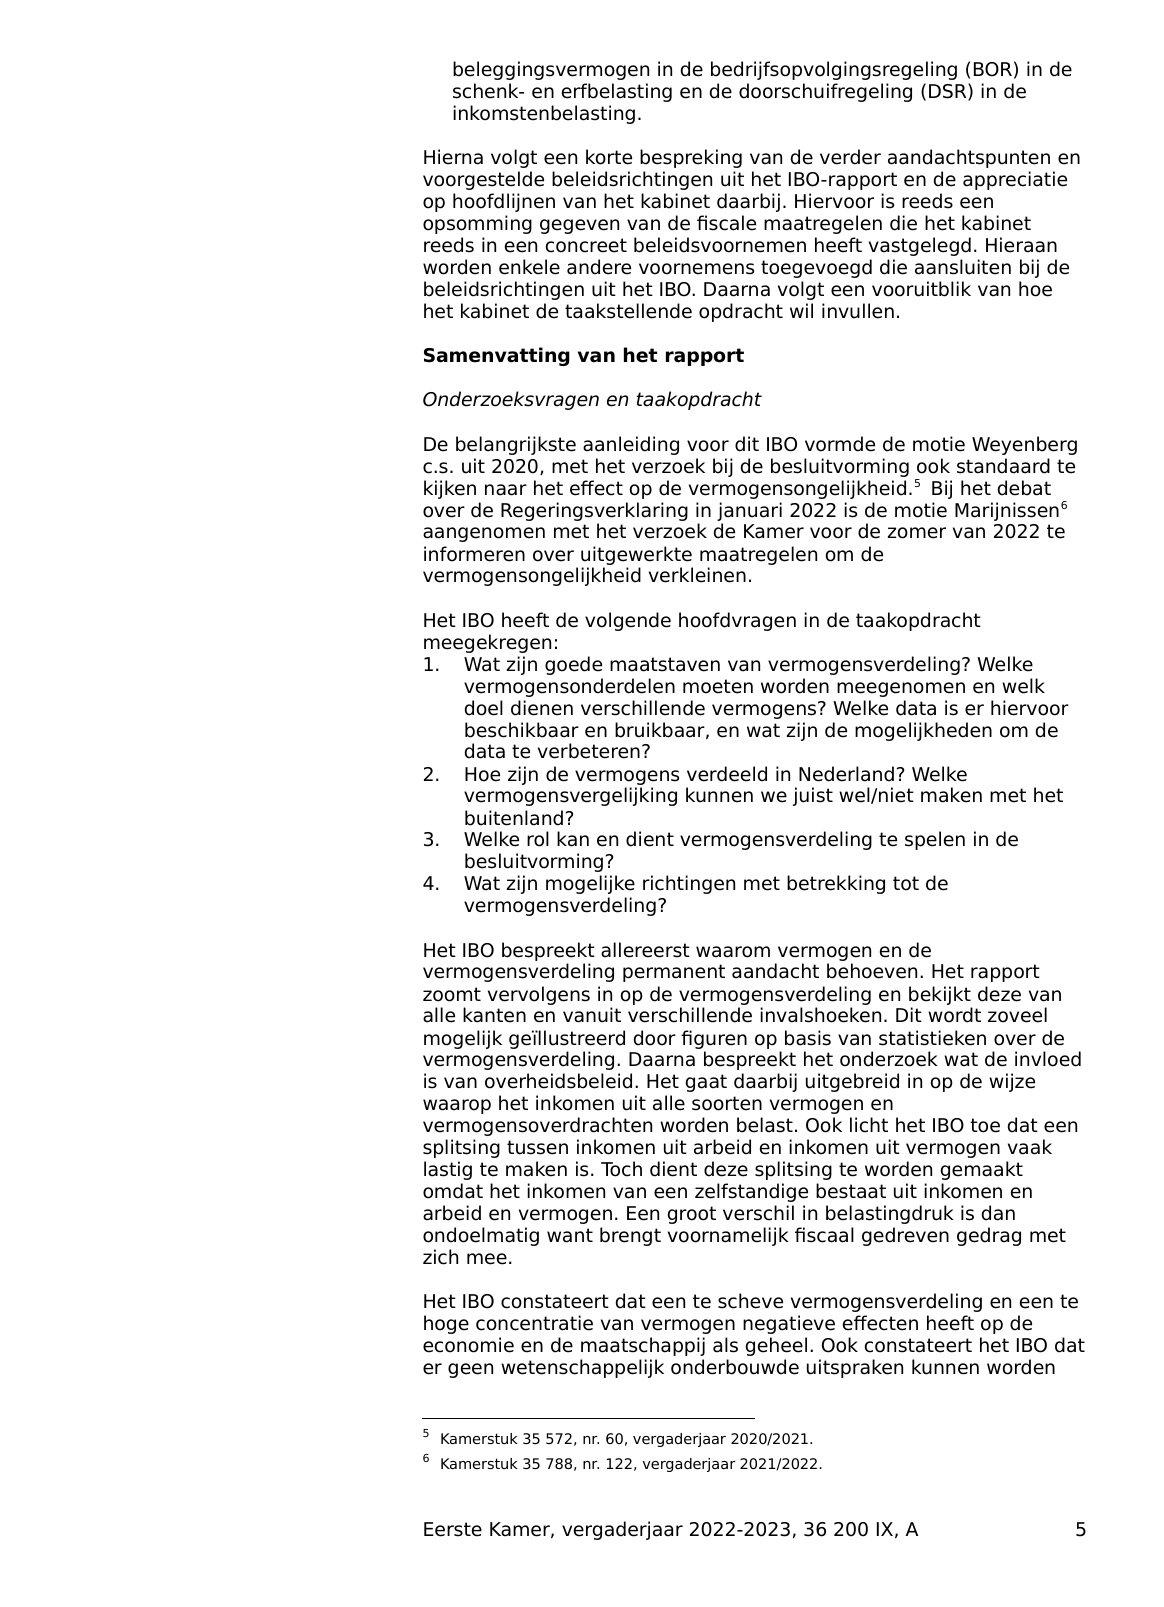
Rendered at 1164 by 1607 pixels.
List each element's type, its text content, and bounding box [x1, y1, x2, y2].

text Het IBO bespreekt allereerst waarom vermogen en de vermogensverdeling permanent aandacht behoeven. Het rapport zoomt vervolgens in op de vermogensverdeling en bekijkt deze van alle kanten en vanuit verschillende invalshoeken. Dit wordt zoveel mogelijk geïllustreerd door figuren op basis van statistieken over de vermogensverdeling. Daarna bespreekt het onderzoek wat de invloed is van overheidsbeleid. Het gaat daarbij uitgebreid in op de wijze waarop het inkomen uit alle soorten vermogen en vermogensoverdrachten worden belast. Ook licht het IBO toe dat een splitsing tussen inkomen uit arbeid en inkomen uit vermogen vaak lastig te maken is. Toch dient deze splitsing te worden gemaakt omdat het inkomen van een zelfstandige bestaat uit inkomen en arbeid en vermogen. Een groot verschil in belastingdruk is dan ondoelmatig want brengt voornamelijk fiscaal gedreven gedrag met zich mee. [422, 939, 1087, 1269]
text beleggingsvermogen in de bedrijfsopvolgingsregeling (BOR) in de schenk- en erfbelasting en de doorschuifregeling (DSR) in de inkomstenbelasting. [422, 59, 1087, 125]
text De belangrijkste aanleiding voor dit IBO vormde de motie Weyenberg c.s. uit 2020, met het verzoek bij de besluitvorming ook standaard te kijken naar het effect op de vermogensongelijkheid. Bij het debat over de Regeringsverklaring in januari 2022 is de motie Marijnissen aangenomen met het verzoek de Kamer voor de zomer van 2022 te informeren over uitgewerkte maatregelen om de vermogensongelijkheid verkleinen. [422, 433, 1087, 587]
subtitle Onderzoeksvragen en taakopdracht [422, 389, 1087, 411]
text Hierna volgt een korte bespreking van de verder aandachtspunten en voorgestelde beleidsrichtingen uit het IBO-rapport en de appreciatie op hoofdlijnen van het kabinet daarbij. Hiervoor is reeds een opsomming gegeven van de fiscale maatregelen die het kabinet reeds in een concreet beleidsvoornemen heeft vastgelegd. Hieraan worden enkele andere voornemens toegevoegd die aansluiten bij de beleidsrichtingen uit het IBO. Daarna volgt een vooruitblik van hoe het kabinet de taakstellende opdracht wil invullen. [422, 147, 1087, 323]
text Het IBO heeft de volgende hoofdvragen in de taakopdracht meegekregen: [422, 609, 1087, 653]
text 4. Wat zijn mogelijke richtingen met betrekking tot de vermogensverdeling? [422, 873, 1087, 917]
text 3. Welke rol kan en dient vermogensverdeling te spelen in de besluitvorming? [422, 829, 1087, 873]
text 2. Hoe zijn de vermogens verdeeld in Nederland? Welke vermogensvergelijking kunnen we juist wel/niet maken met het buitenland? [422, 763, 1087, 829]
text 1. Wat zijn goede maatstaven van vermogensverdeling? Welke vermogensonderdelen moeten worden meegenomen en welk doel dienen verschillende vermogens? Welke data is er hiervoor beschikbaar en bruikbaar, en wat zijn de mogelijkheden om de data te verbeteren? [422, 653, 1087, 763]
text Het IBO constateert dat een te scheve vermogensverdeling en een te hoge concentratie van vermogen negatieve effecten heeft op de economie en de maatschappij als geheel. Ook constateert het IBO dat er geen wetenschappelijk onderbouwde uitspraken kunnen worden [422, 1291, 1087, 1379]
text Kamerstuk 35 572, nr. 60, vergaderjaar 2020/2021. [422, 1427, 1087, 1449]
subtitle Samenvatting van het rapport [422, 345, 1087, 367]
text Kamerstuk 35 788, nr. 122, vergaderjaar 2021/2022. [422, 1452, 1087, 1474]
